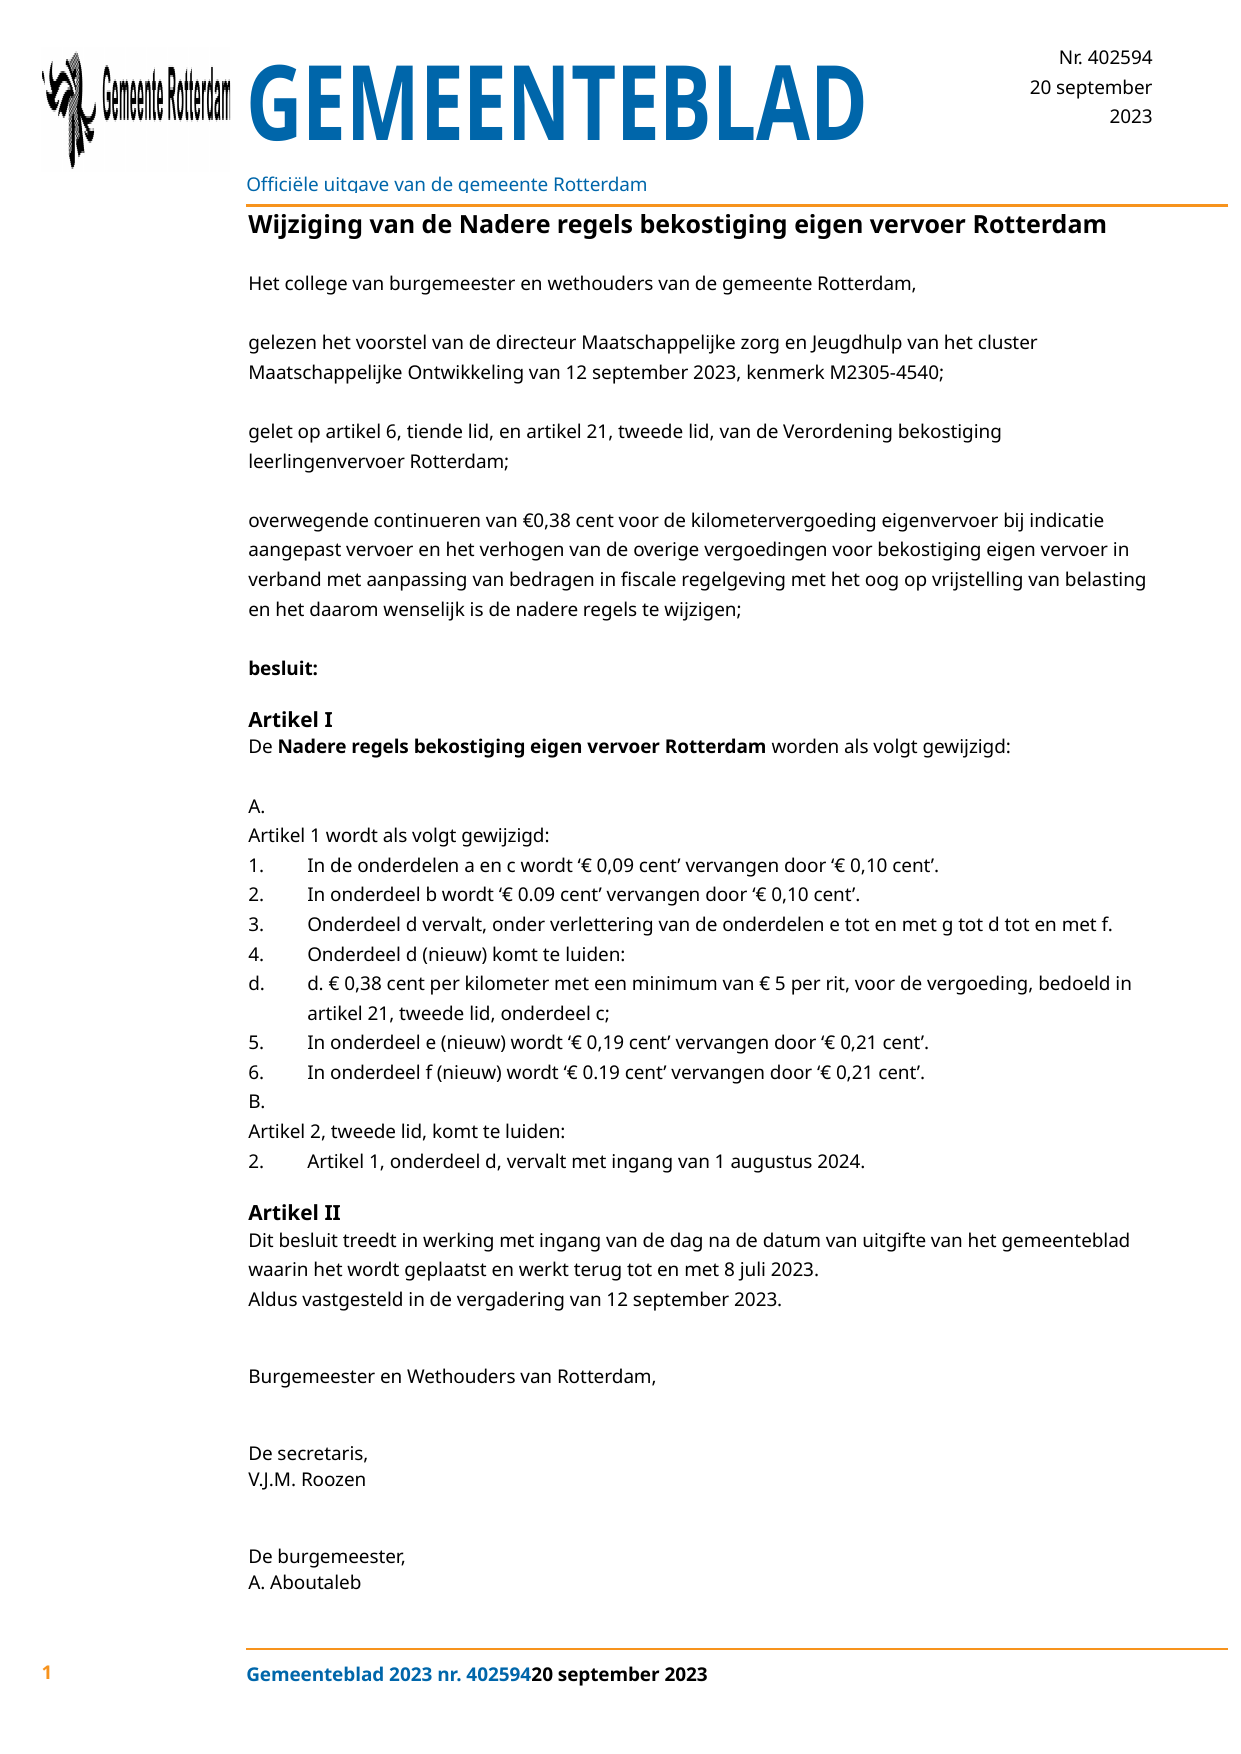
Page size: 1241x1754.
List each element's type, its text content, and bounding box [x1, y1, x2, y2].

list d. € 0,38 cent per kilometer met een minimum van € 5 per rit, voor de vergoeding, bedoeld in artikel 21, tweede lid, onderdeel c; [248, 970, 1152, 1026]
text Artikel 2, tweede lid, komt te luiden: [248, 1118, 1152, 1144]
text Artikel I [248, 705, 1152, 734]
text Dit besluit treedt in werking met ingang van de dag na de datum van uitgifte van het gemeenteblad waarin het wordt geplaatst en werkt terug tot en met 8 juli 2023. [248, 1227, 1152, 1282]
text overwegende continueren van €0,38 cent voor de kilometervergoeding eigenvervoer bij indicatie aangepast vervoer en het verhogen van de overige vergoedingen voor bekostiging eigen vervoer in verband met aanpassing van bedragen in fiscale regelgeving met het oog op vrijstelling van belasting en het daarom wenselijk is de nadere regels te wijzigen; [248, 507, 1152, 621]
text Artikel 1 wordt als volgt gewijzigd: [248, 822, 1152, 848]
text A. Aboutaleb [248, 1569, 1152, 1595]
list In onderdeel e (nieuw) wordt ‘€ 0,19 cent’ vervangen door ‘€ 0,21 cent’. [248, 1029, 1152, 1055]
text Aldus vastgesteld in de vergadering van 12 september 2023. [248, 1286, 1152, 1312]
text Wijziging van de Nadere regels bekostiging eigen vervoer Rotterdam [248, 207, 1152, 241]
text De Nadere regels bekostiging eigen vervoer Rotterdam worden als volgt gewijzigd: [248, 734, 1152, 759]
list Onderdeel d vervalt, onder verlettering van de onderdelen e tot en met g tot d tot en met f. [248, 911, 1152, 937]
text Artikel II [248, 1198, 1152, 1227]
text A. [248, 793, 1152, 819]
picture [41, 47, 231, 172]
text gelet op artikel 6, tiende lid, en artikel 21, tweede lid, van de Verordening bekostiging leerlingenvervoer Rotterdam; [248, 418, 1152, 473]
list Onderdeel d (nieuw) komt te luiden: [248, 941, 1152, 967]
text Burgemeester en Wethouders van Rotterdam, [248, 1363, 1152, 1389]
text De secretaris, [248, 1440, 1152, 1466]
list In onderdeel f (nieuw) wordt ‘€ 0.19 cent’ vervangen door ‘€ 0,21 cent’. [248, 1059, 1152, 1085]
text besluit: [248, 655, 1152, 681]
text Het college van burgemeester en wethouders van de gemeente Rotterdam, [248, 270, 1152, 296]
text De burgemeester, [248, 1543, 1152, 1569]
list In onderdeel b wordt ‘€ 0.09 cent’ vervangen door ‘€ 0,10 cent’. [248, 882, 1152, 907]
text gelezen het voorstel van de directeur Maatschappelijke zorg en Jeugdhulp van het cluster Maatschappelijke Ontwikkeling van 12 september 2023, kenmerk M2305-4540; [248, 329, 1152, 385]
list In de onderdelen a en c wordt ‘€ 0,09 cent’ vervangen door ‘€ 0,10 cent’. [248, 852, 1152, 878]
list Artikel 1, onderdeel d, vervalt met ingang van 1 augustus 2024. [248, 1148, 1152, 1174]
text B. [248, 1089, 1152, 1114]
text V.J.M. Roozen [248, 1466, 1152, 1492]
